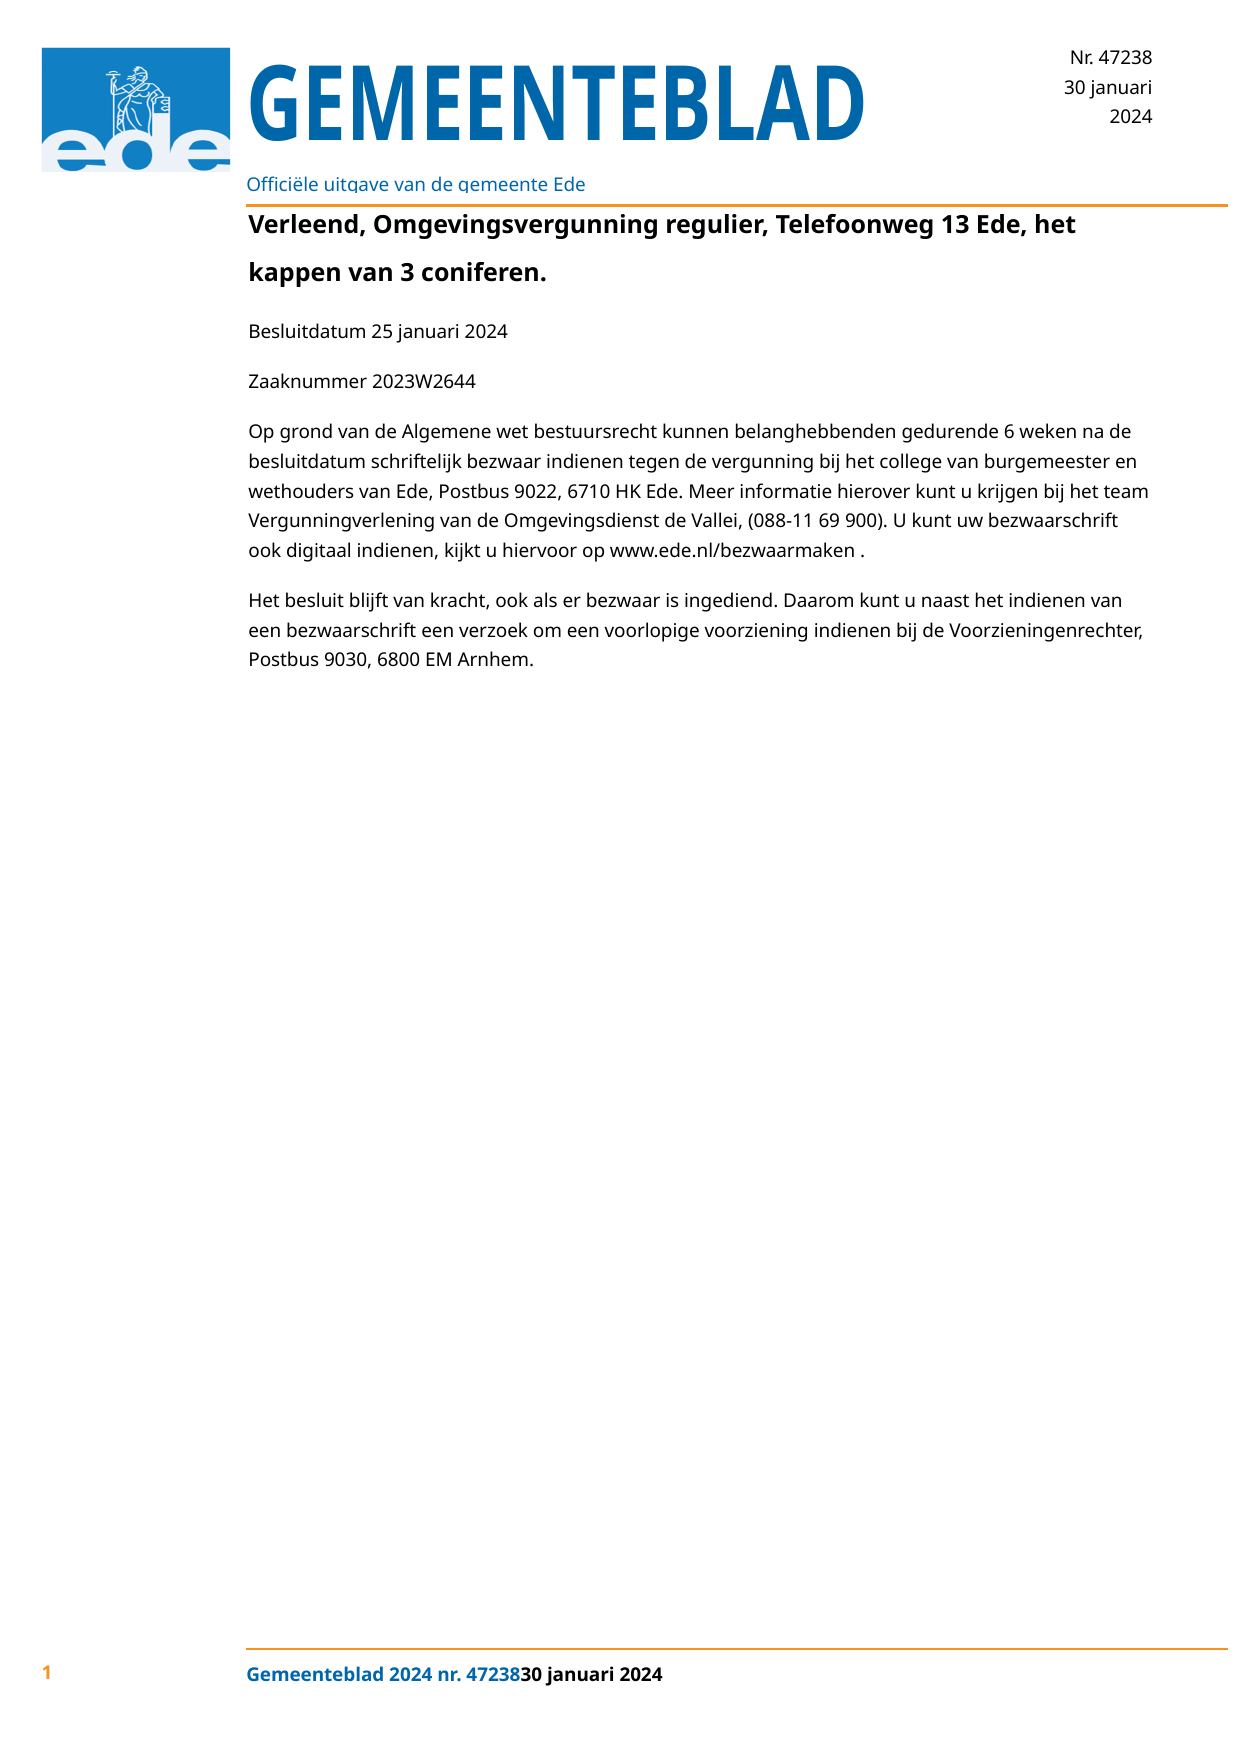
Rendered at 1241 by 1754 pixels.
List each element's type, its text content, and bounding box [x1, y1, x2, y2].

picture [41, 47, 231, 172]
text Verleend, Omgevingsvergunning regulier, Telefoonweg 13 Ede, het kappen van 3 coniferen. [248, 207, 1152, 288]
text Besluitdatum 25 januari 2024 [248, 318, 1152, 344]
text Zaaknummer 2023W2644 [248, 368, 1152, 394]
text Het besluit blijft van kracht, ook als er bezwaar is ingediend. Daarom kunt u naast het indienen van een bezwaarschrift een verzoek om een voorlopige voorziening indienen bij de Voorzieningenrechter, Postbus 9030, 6800 EM Arnhem. [248, 587, 1152, 672]
text Op grond van de Algemene wet bestuursrecht kunnen belanghebbenden gedurende 6 weken na de besluitdatum schriftelijk bezwaar indienen tegen de vergunning bij het college van burgemeester en wethouders van Ede, Postbus 9022, 6710 HK Ede. Meer informatie hierover kunt u krijgen bij het team Vergunningverlening van de Omgevingsdienst de Vallei, (088-11 69 900). U kunt uw bezwaarschrift ook digitaal indienen, kijkt u hiervoor op www.ede.nl/bezwaarmaken . [248, 419, 1152, 563]
